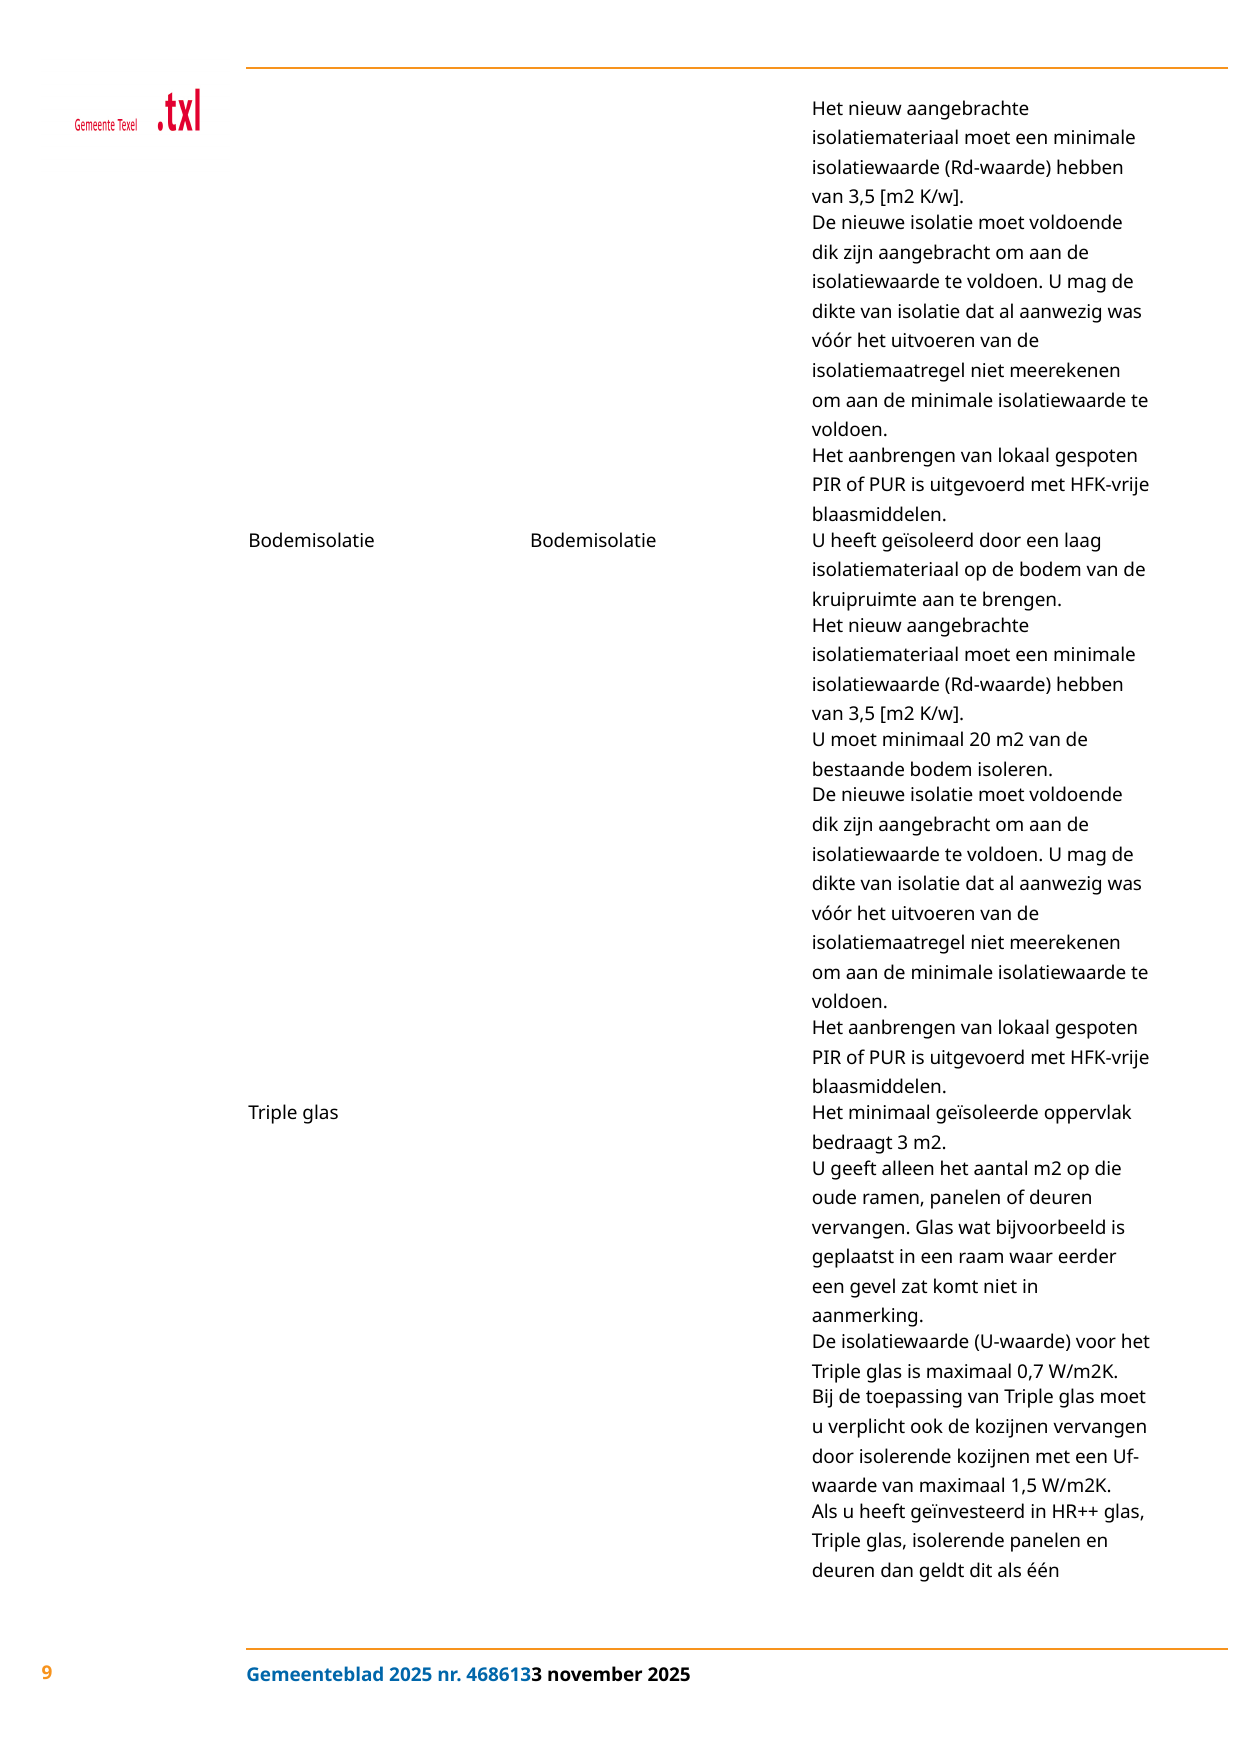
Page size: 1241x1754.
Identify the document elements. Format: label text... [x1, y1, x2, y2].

table_cell Als u heeft geïnvesteerd in HR++ glas, Triple glas, isolerende panelen en deuren dan geldt dit als één [812, 1498, 1152, 1583]
table_cell [248, 95, 530, 209]
table_cell Het aanbrengen van lokaal gespoten PIR of PUR is uitgevoerd met HFK-vrije blaasmiddelen. [812, 1015, 1152, 1099]
table_cell [530, 1155, 812, 1328]
table_cell De nieuwe isolatie moet voldoende dik zijn aangebracht om aan de isolatiewaarde te voldoen. U mag de dikte van isolatie dat al aanwezig was vóór het uitvoeren van de isolatiemaatregel niet meerekenen om aan de minimale isolatiewaarde te voldoen. [812, 209, 1152, 442]
table_cell Bodemisolatie [530, 527, 812, 612]
table_cell Het aanbrengen van lokaal gespoten PIR of PUR is uitgevoerd met HFK-vrije blaasmiddelen. [812, 442, 1152, 527]
table_cell [248, 1498, 530, 1583]
table_cell Bodemisolatie [248, 527, 530, 612]
table_cell Het nieuw aangebrachte isolatiemateriaal moet een minimale isolatiewaarde (Rd-waarde) hebben van 3,5 [m2 K/w]. [812, 612, 1152, 726]
table_cell U heeft geïsoleerd door een laag isolatiemateriaal op de bodem van de kruipruimte aan te brengen. [812, 527, 1152, 612]
table_cell [248, 442, 530, 527]
table_cell [248, 1155, 530, 1328]
table_cell [530, 209, 812, 442]
table_cell [248, 1015, 530, 1099]
table_cell [530, 1015, 812, 1099]
table_cell Het minimaal geïsoleerde oppervlak bedraagt 3 m2. [812, 1099, 1152, 1155]
table_cell [248, 209, 530, 442]
table_cell [248, 612, 530, 726]
picture [41, 47, 231, 172]
table_cell [530, 612, 812, 726]
table_cell U moet minimaal 20 m2 van de bestaande bodem isoleren. [812, 726, 1152, 782]
table_cell [248, 782, 530, 1014]
table_cell [530, 95, 812, 209]
table_cell [530, 782, 812, 1014]
table_cell [530, 1328, 812, 1384]
table_cell [248, 726, 530, 782]
table_cell Triple glas [248, 1099, 530, 1155]
table_cell [530, 1384, 812, 1498]
table_cell [248, 1328, 530, 1384]
table_cell Het nieuw aangebrachte isolatiemateriaal moet een minimale isolatiewaarde (Rd-waarde) hebben van 3,5 [m2 K/w]. [812, 95, 1152, 209]
table_cell Bij de toepassing van Triple glas moet u verplicht ook de kozijnen vervangen door isolerende kozijnen met een Uf-waarde van maximaal 1,5 W/m2K. [812, 1384, 1152, 1498]
table_cell [530, 1498, 812, 1583]
table_cell [530, 1099, 812, 1155]
table_cell [248, 1384, 530, 1498]
table_cell De isolatiewaarde (U-waarde) voor het Triple glas is maximaal 0,7 W/m2K. [812, 1328, 1152, 1384]
table_cell De nieuwe isolatie moet voldoende dik zijn aangebracht om aan de isolatiewaarde te voldoen. U mag de dikte van isolatie dat al aanwezig was vóór het uitvoeren van de isolatiemaatregel niet meerekenen om aan de minimale isolatiewaarde te voldoen. [812, 782, 1152, 1014]
table_cell [530, 726, 812, 782]
table_cell [530, 442, 812, 527]
table_cell U geeft alleen het aantal m2 op die oude ramen, panelen of deuren vervangen. Glas wat bijvoorbeeld is geplaatst in een raam waar eerder een gevel zat komt niet in aanmerking. [812, 1155, 1152, 1328]
